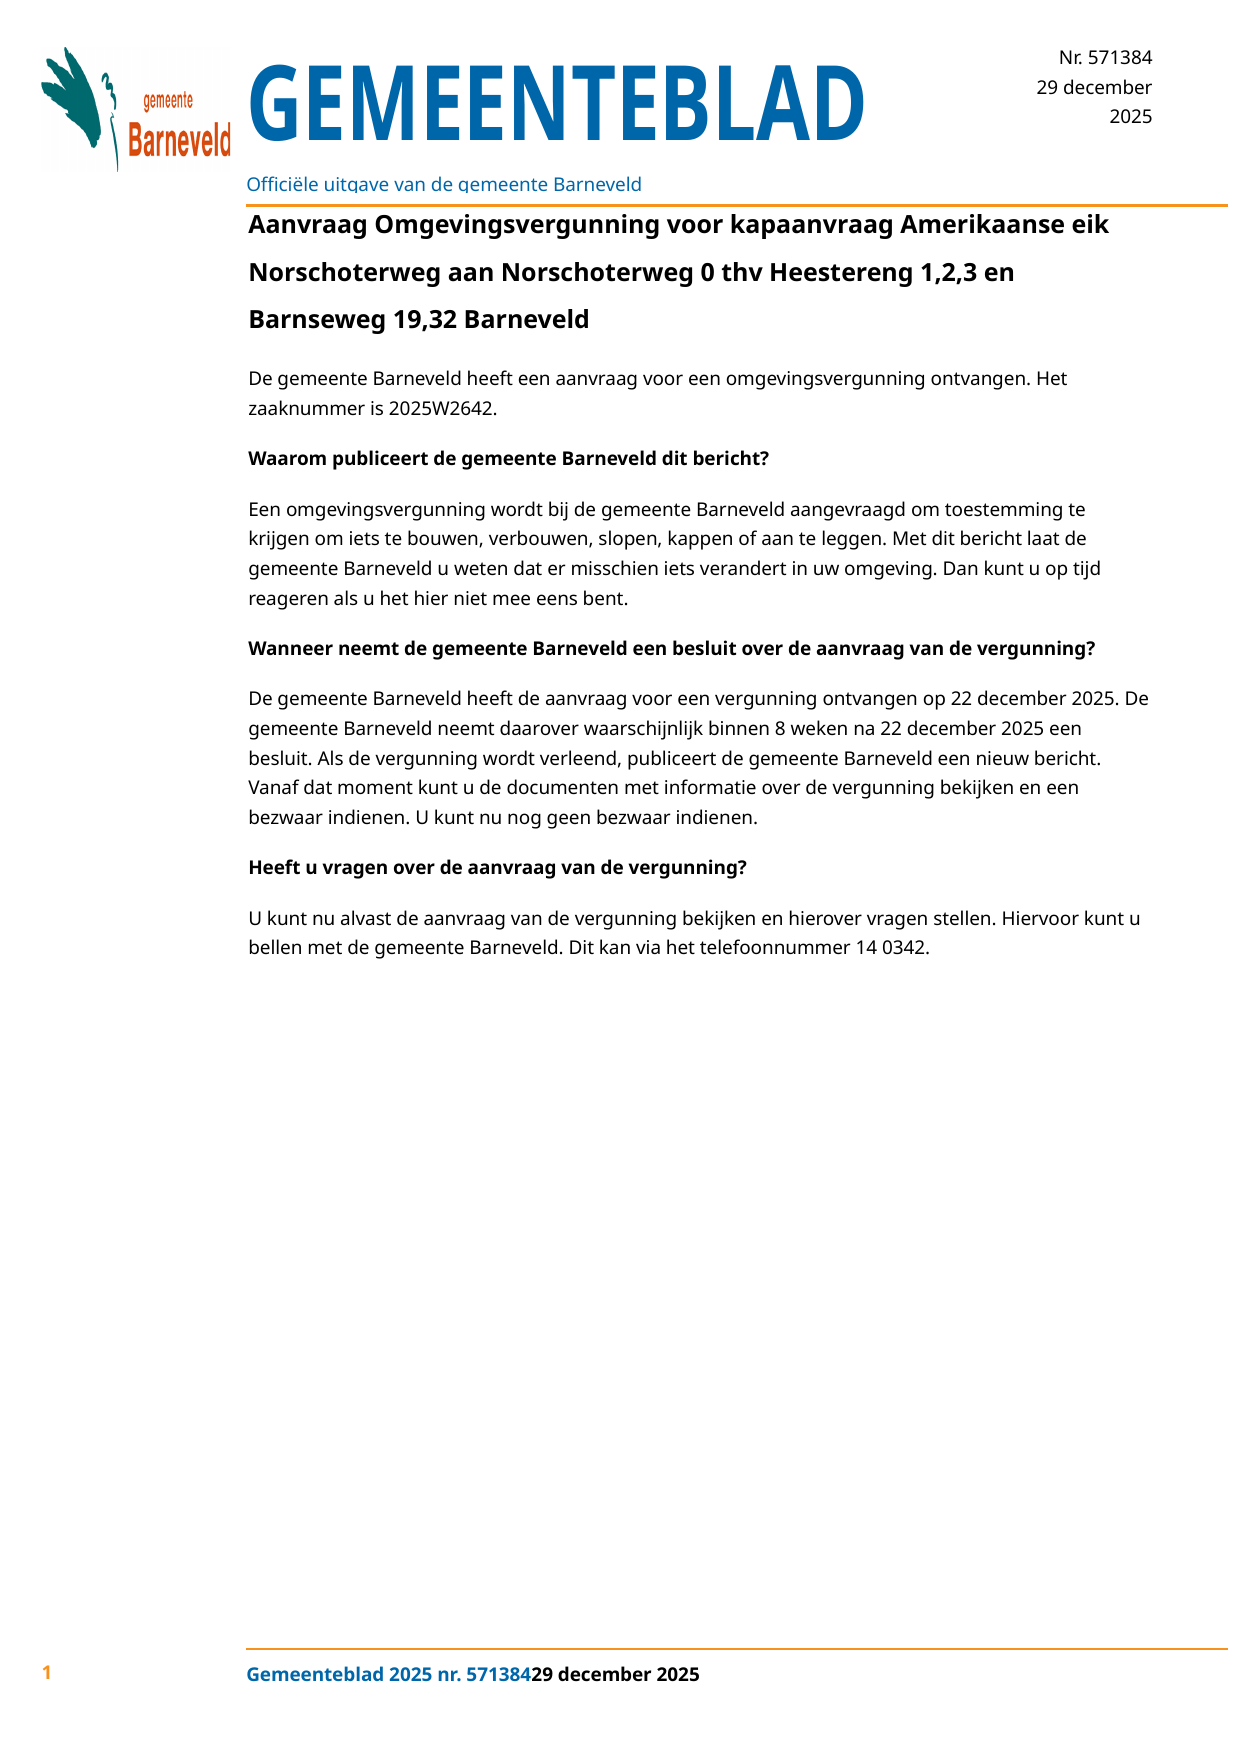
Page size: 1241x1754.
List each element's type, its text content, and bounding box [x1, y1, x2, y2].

text Wanneer neemt de gemeente Barneveld een besluit over de aanvraag van de vergunning? [248, 635, 1152, 661]
text De gemeente Barneveld heeft de aanvraag voor een vergunning ontvangen op 22 december 2025. De gemeente Barneveld neemt daarover waarschijnlijk binnen 8 weken na 22 december 2025 een besluit. Als de vergunning wordt verleend, publiceert de gemeente Barneveld een nieuw bericht. Vanaf dat moment kunt u de documenten met informatie over de vergunning bekijken en een bezwaar indienen. U kunt nu nog geen bezwaar indienen. [248, 686, 1152, 829]
text Een omgevingsvergunning wordt bij de gemeente Barneveld aangevraagd om toestemming te krijgen om iets te bouwen, verbouwen, slopen, kappen of aan te leggen. Met dit bericht laat de gemeente Barneveld u weten dat er misschien iets verandert in uw omgeving. Dan kunt u op tijd reageren als u het hier niet mee eens bent. [248, 496, 1152, 610]
text Heeft u vragen over de aanvraag van de vergunning? [248, 854, 1152, 880]
text De gemeente Barneveld heeft een aanvraag voor een omgevingsvergunning ontvangen. Het zaaknummer is 2025W2642. [248, 366, 1152, 421]
text Aanvraag Omgevingsvergunning voor kapaanvraag Amerikaanse eik Norschoterweg aan Norschoterweg 0 thv Heestereng 1,2,3 en Barnseweg 19,32 Barneveld [248, 207, 1152, 336]
text Waarom publiceert de gemeente Barneveld dit bericht? [248, 446, 1152, 471]
text U kunt nu alvast de aanvraag van de vergunning bekijken en hierover vragen stellen. Hiervoor kunt u bellen met de gemeente Barneveld. Dit kan via het telefoonnummer 14 0342. [248, 905, 1152, 960]
picture [41, 47, 231, 172]
